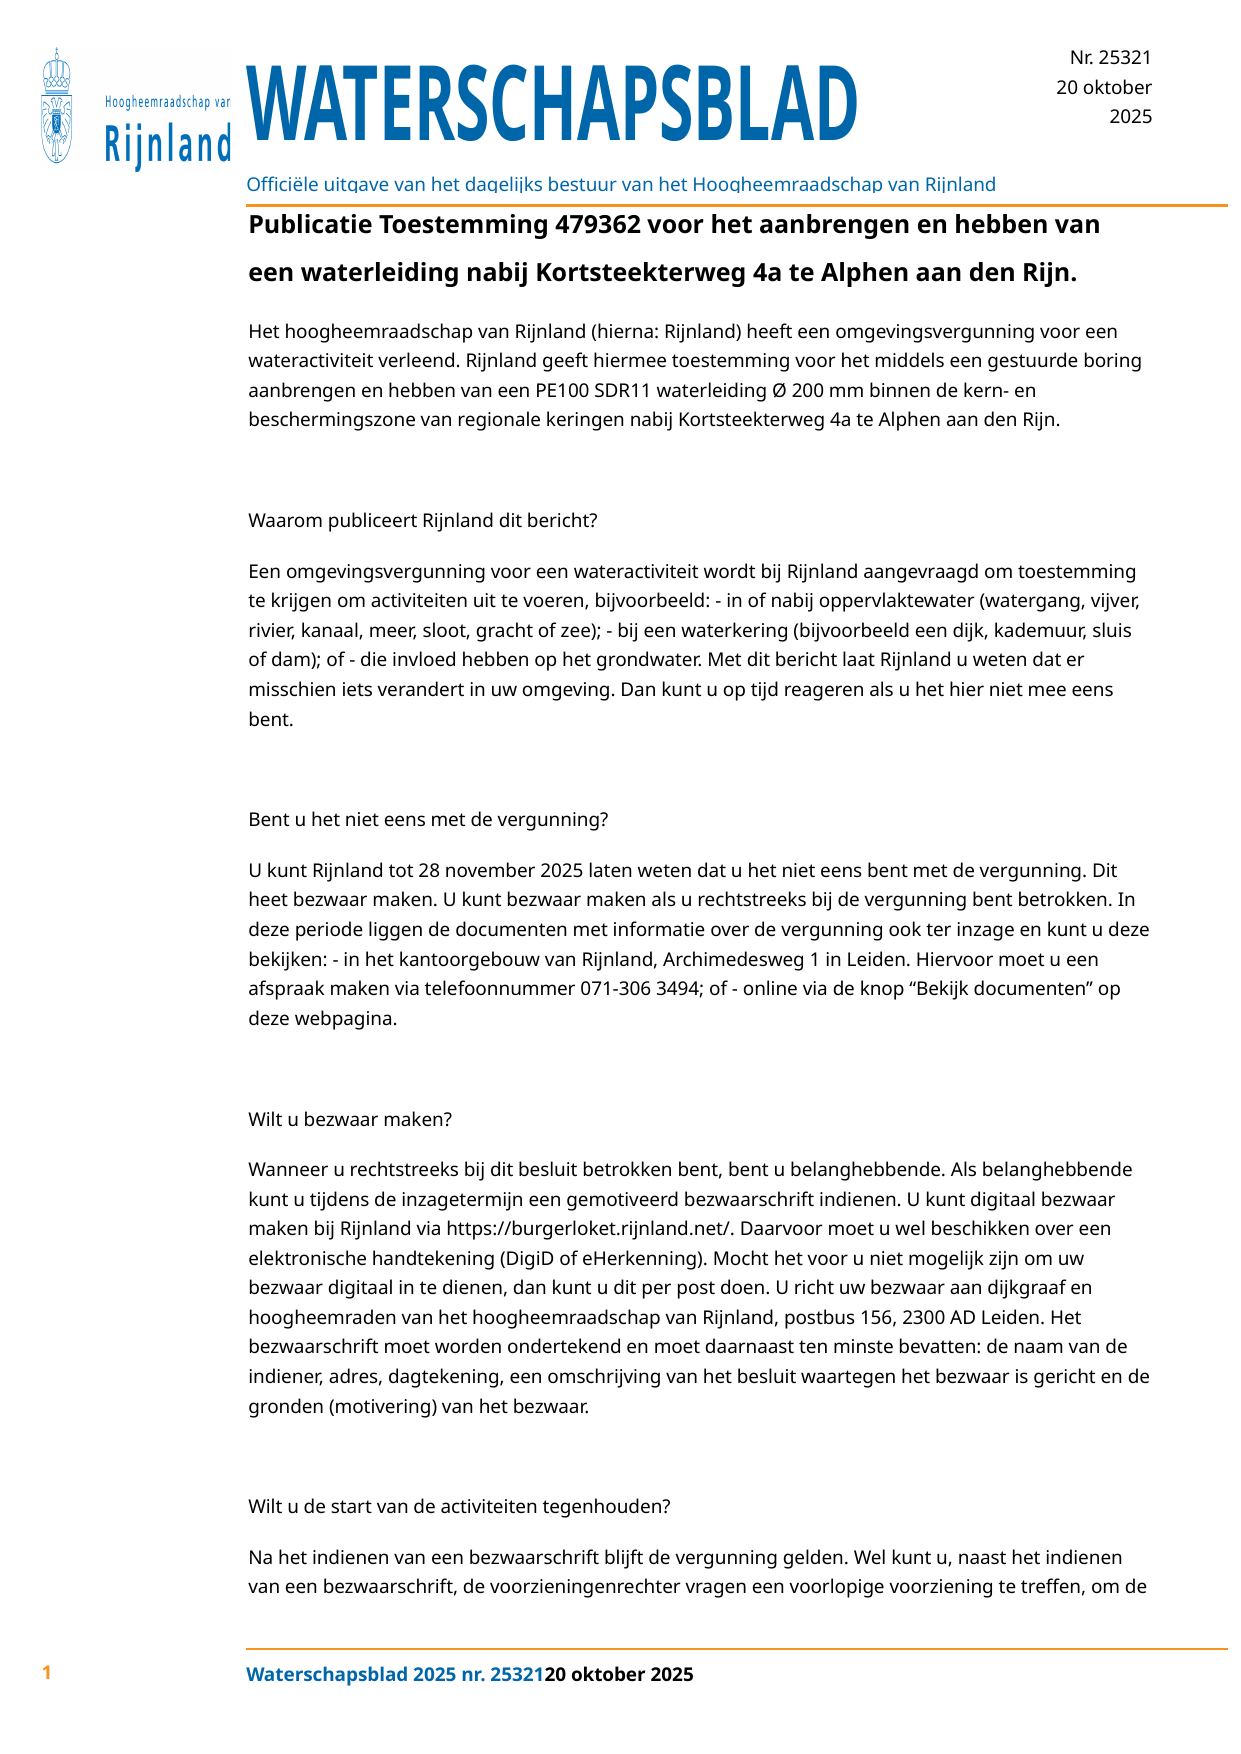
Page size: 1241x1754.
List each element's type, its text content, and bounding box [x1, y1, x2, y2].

picture [41, 47, 231, 172]
text Na het indienen van een bezwaarschrift blijft de vergunning gelden. Wel kunt u, naast het indienen van een bezwaarschrift, de voorzieningenrechter vragen een voorlopige voorziening te treffen, om de [248, 1544, 1152, 1599]
text Waarom publiceert Rijnland dit bericht? [248, 507, 1152, 533]
text Wilt u bezwaar maken? [248, 1106, 1152, 1132]
text Wanneer u rechtstreeks bij dit besluit betrokken bent, bent u belanghebbende. Als belanghebbende kunt u tijdens de inzagetermijn een gemotiveerd bezwaarschrift indienen. U kunt digitaal bezwaar maken bij Rijnland via https://burgerloket.rijnland.net/. Daarvoor moet u wel beschikken over een elektronische handtekening (DigiD of eHerkenning). Mocht het voor u niet mogelijk zijn om uw bezwaar digitaal in te dienen, dan kunt u dit per post doen. U richt uw bezwaar aan dijkgraaf en hoogheemraden van het hoogheemraadschap van Rijnland, postbus 156, 2300 AD Leiden. Het bezwaarschrift moet worden ondertekend en moet daarnaast ten minste bevatten: de naam van de indiener, adres, dagtekening, een omschrijving van het besluit waartegen het bezwaar is gericht en de gronden (motivering) van het bezwaar. [248, 1156, 1152, 1419]
text Wilt u de start van de activiteiten tegenhouden? [248, 1494, 1152, 1519]
text U kunt Rijnland tot 28 november 2025 laten weten dat u het niet eens bent met de vergunning. Dit heet bezwaar maken. U kunt bezwaar maken als u rechtstreeks bij de vergunning bent betrokken. In deze periode liggen de documenten met informatie over de vergunning ook ter inzage en kunt u deze bekijken: - in het kantoorgebouw van Rijnland, Archimedesweg 1 in Leiden. Hiervoor moet u een afspraak maken via telefoonnummer 071-306 3494; of - online via de knop “Bekijk documenten” op deze webpagina. [248, 857, 1152, 1031]
text Het hoogheemraadschap van Rijnland (hierna: Rijnland) heeft een omgevingsvergunning voor een wateractiviteit verleend. Rijnland geeft hiermee toestemming voor het middels een gestuurde boring aanbrengen en hebben van een PE100 SDR11 waterleiding Ø 200 mm binnen de kern- en beschermingszone van regionale keringen nabij Kortsteekterweg 4a te Alphen aan den Rijn. [248, 318, 1152, 432]
text Publicatie Toestemming 479362 voor het aanbrengen en hebben van een waterleiding nabij Kortsteekterweg 4a te Alphen aan den Rijn. [248, 207, 1152, 288]
text Een omgevingsvergunning voor een wateractiviteit wordt bij Rijnland aangevraagd om toestemming te krijgen om activiteiten uit te voeren, bijvoorbeeld: - in of nabij oppervlaktewater (watergang, vijver, rivier, kanaal, meer, sloot, gracht of zee); - bij een waterkering (bijvoorbeeld een dijk, kademuur, sluis of dam); of - die invloed hebben op het grondwater. Met dit bericht laat Rijnland u weten dat er misschien iets verandert in uw omgeving. Dan kunt u op tijd reageren als u het hier niet mee eens bent. [248, 558, 1152, 732]
text Bent u het niet eens met de vergunning? [248, 807, 1152, 832]
